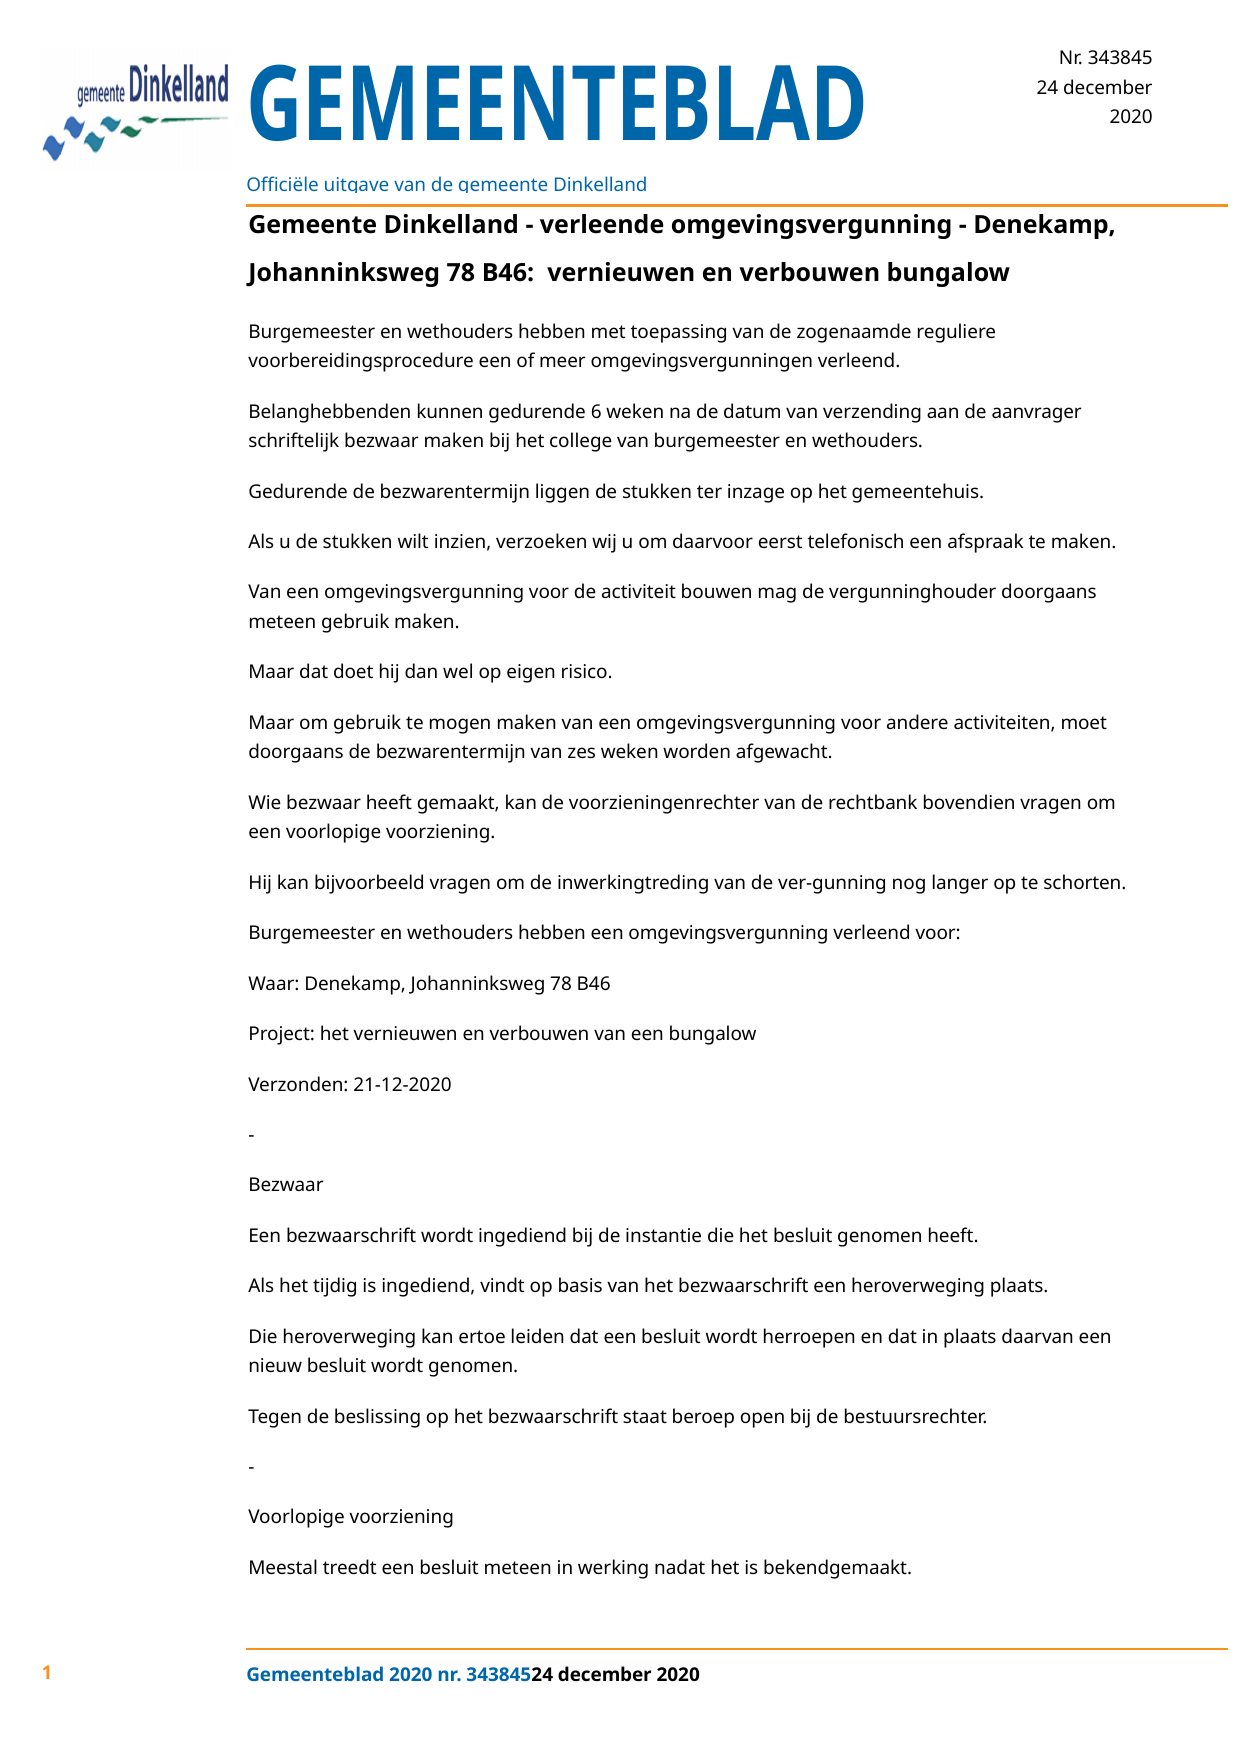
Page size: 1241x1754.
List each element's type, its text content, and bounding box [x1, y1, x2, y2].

text Meestal treedt een besluit meteen in werking nadat het is bekendgemaakt. [248, 1554, 1152, 1580]
text Maar om gebruik te mogen maken van een omgevingsvergunning voor andere activiteiten, moet doorgaans de bezwarentermijn van zes weken worden afgewacht. [248, 709, 1152, 764]
text Hij kan bijvoorbeeld vragen om de inwerkingtreding van de ver-gunning nog langer op te schorten. [248, 869, 1152, 895]
text Als het tijdig is ingediend, vindt op basis van het bezwaarschrift een heroverweging plaats. [248, 1272, 1152, 1298]
text Waar: Denekamp, Johanninksweg 78 B46 [248, 970, 1152, 996]
text - [248, 1453, 1152, 1479]
text Belanghebbenden kunnen gedurende 6 weken na de datum van verzending aan de aanvrager schriftelijk bezwaar maken bij het college van burgemeester en wethouders. [248, 398, 1152, 453]
text Bezwaar [248, 1172, 1152, 1197]
text Die heroverweging kan ertoe leiden dat een besluit wordt herroepen en dat in plaats daarvan een nieuw besluit wordt genomen. [248, 1323, 1152, 1378]
text Van een omgevingsvergunning voor de activiteit bouwen mag de vergunninghouder doorgaans meteen gebruik maken. [248, 579, 1152, 634]
text Gedurende de bezwarentermijn liggen de stukken ter inzage op het gemeentehuis. [248, 478, 1152, 504]
text Een bezwaarschrift wordt ingediend bij de instantie die het besluit genomen heeft. [248, 1222, 1152, 1248]
picture [41, 47, 231, 172]
text Maar dat doet hij dan wel op eigen risico. [248, 659, 1152, 684]
text Project: het vernieuwen en verbouwen van een bungalow [248, 1020, 1152, 1046]
text Voorlopige voorziening [248, 1504, 1152, 1529]
text Tegen de beslissing op het bezwaarschrift staat beroep open bij de bestuursrechter. [248, 1403, 1152, 1429]
text Als u de stukken wilt inzien, verzoeken wij u om daarvoor eerst telefonisch een afspraak te maken. [248, 528, 1152, 554]
text Gemeente Dinkelland - verleende omgevingsvergunning - Denekamp, Johanninksweg 78 B46: vernieuwen en verbouwen bungalow [248, 207, 1152, 288]
text Verzonden: 21-12-2020 [248, 1071, 1152, 1097]
text - [248, 1121, 1152, 1147]
text Burgemeester en wethouders hebben een omgevingsvergunning verleend voor: [248, 919, 1152, 945]
text Wie bezwaar heeft gemaakt, kan de voorzieningenrechter van de rechtbank bovendien vragen om een voorlopige voorziening. [248, 789, 1152, 844]
text Burgemeester en wethouders hebben met toepassing van de zogenaamde reguliere voorbereidingsprocedure een of meer omgevingsvergunningen verleend. [248, 318, 1152, 373]
